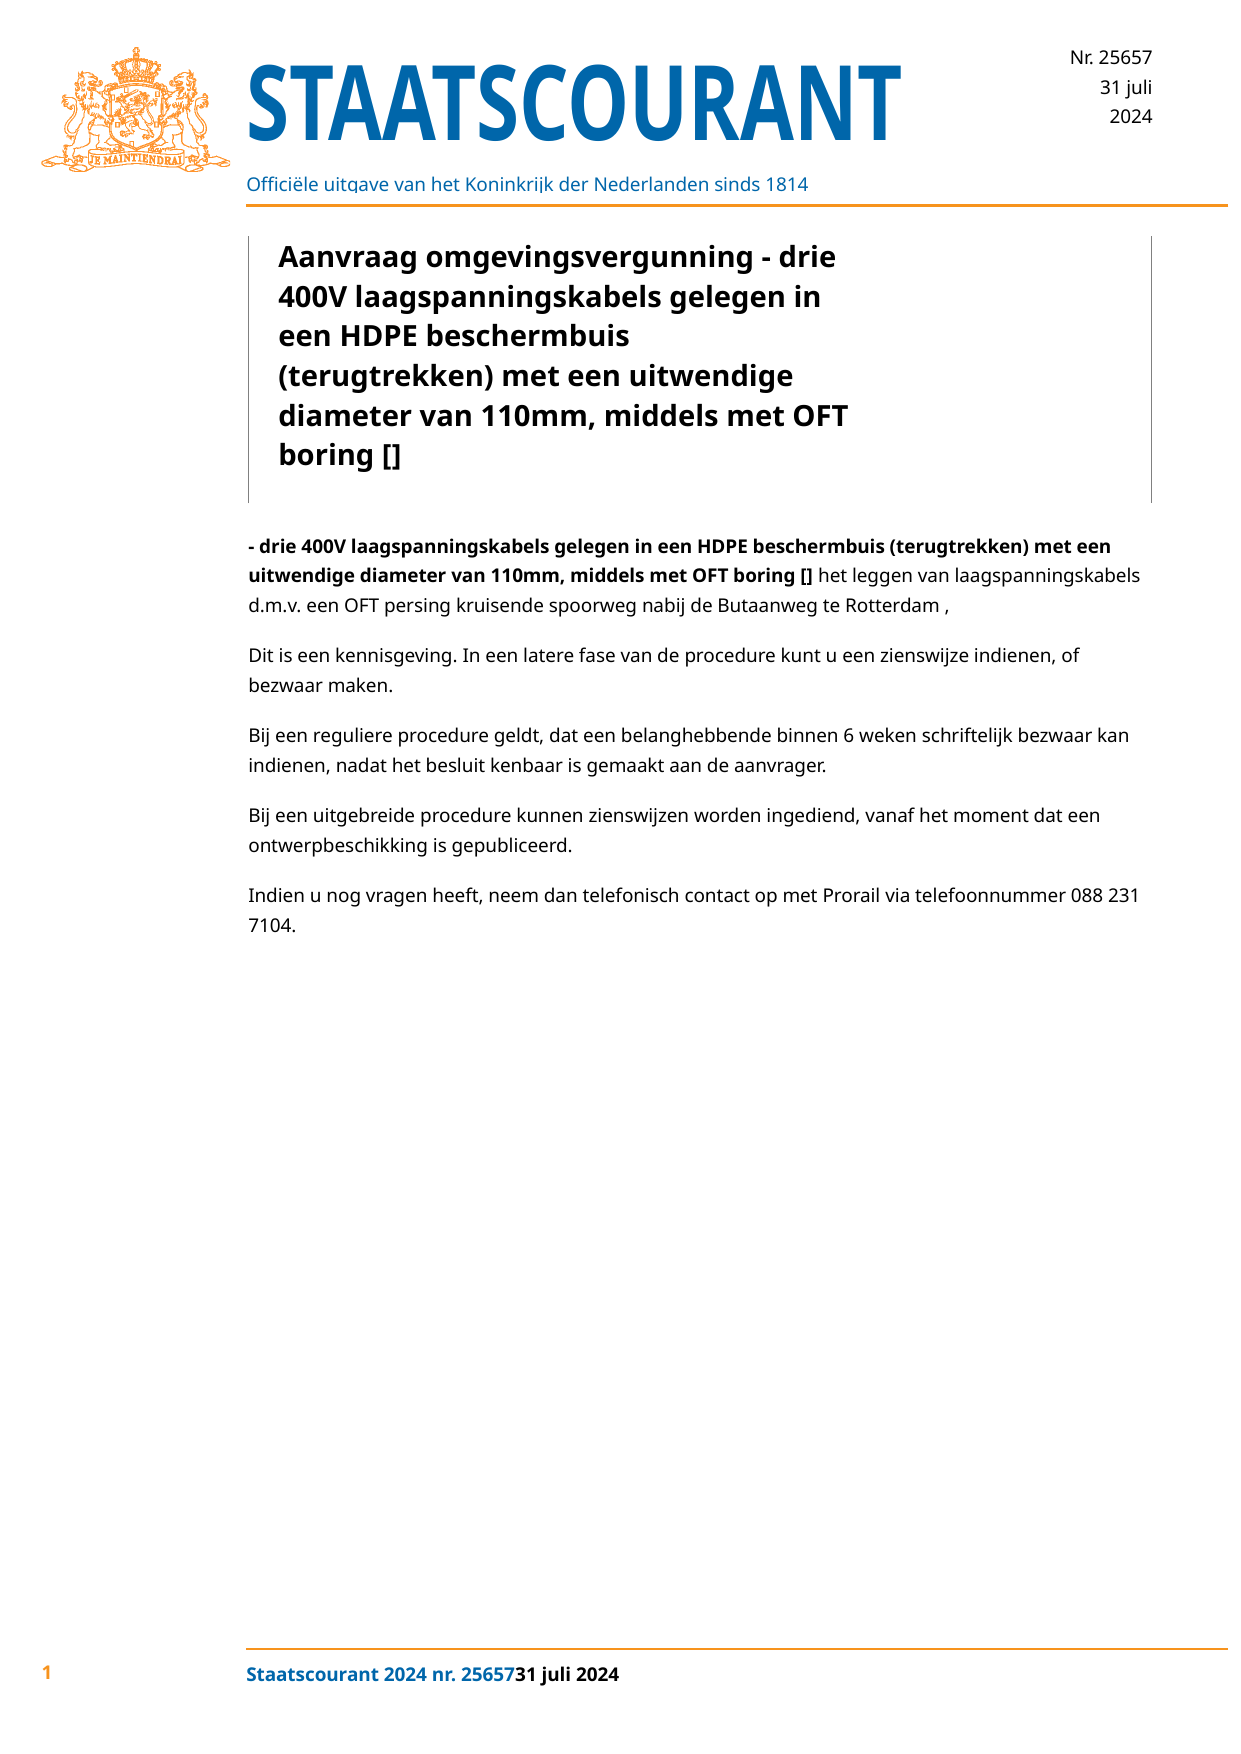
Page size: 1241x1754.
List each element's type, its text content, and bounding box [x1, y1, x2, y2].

table_header [850, 236, 912, 413]
text - drie 400V laagspanningskabels gelegen in een HDPE beschermbuis (terugtrekken) met een uitwendige diameter van 110mm, middels met OFT boring [] het leggen van laagspanningskabels d.m.v. een OFT persing kruisende spoorweg nabij de Butaanweg te Rotterdam , [248, 533, 1152, 618]
text Dit is een kennisgeving. In een latere fase van de procedure kunt u een zienswijze indienen, of bezwaar maken. [248, 643, 1152, 698]
table_header [1090, 236, 1151, 413]
table_header [850, 414, 1151, 503]
picture [912, 236, 1090, 414]
text Bij een reguliere procedure geldt, dat een belanghebbende binnen 6 weken schriftelijk bezwaar kan indienen, nadat het besluit kenbaar is gemaakt aan de aanvrager. [248, 723, 1152, 778]
picture [41, 47, 231, 172]
text Indien u nog vragen heeft, neem dan telefonisch contact op met Prorail via telefoonnummer 088 231 7104. [248, 883, 1152, 938]
text Bij een uitgebreide procedure kunnen zienswijzen worden ingediend, vanaf het moment dat een ontwerpbeschikking is gepubliceerd. [248, 803, 1152, 858]
table_header Aanvraag omgevingsvergunning - drie 400V laagspanningskabels gelegen in een HDPE beschermbuis (terugtrekken) met een uitwendige diameter van 110mm, middels met OFT boring [] [249, 236, 850, 503]
